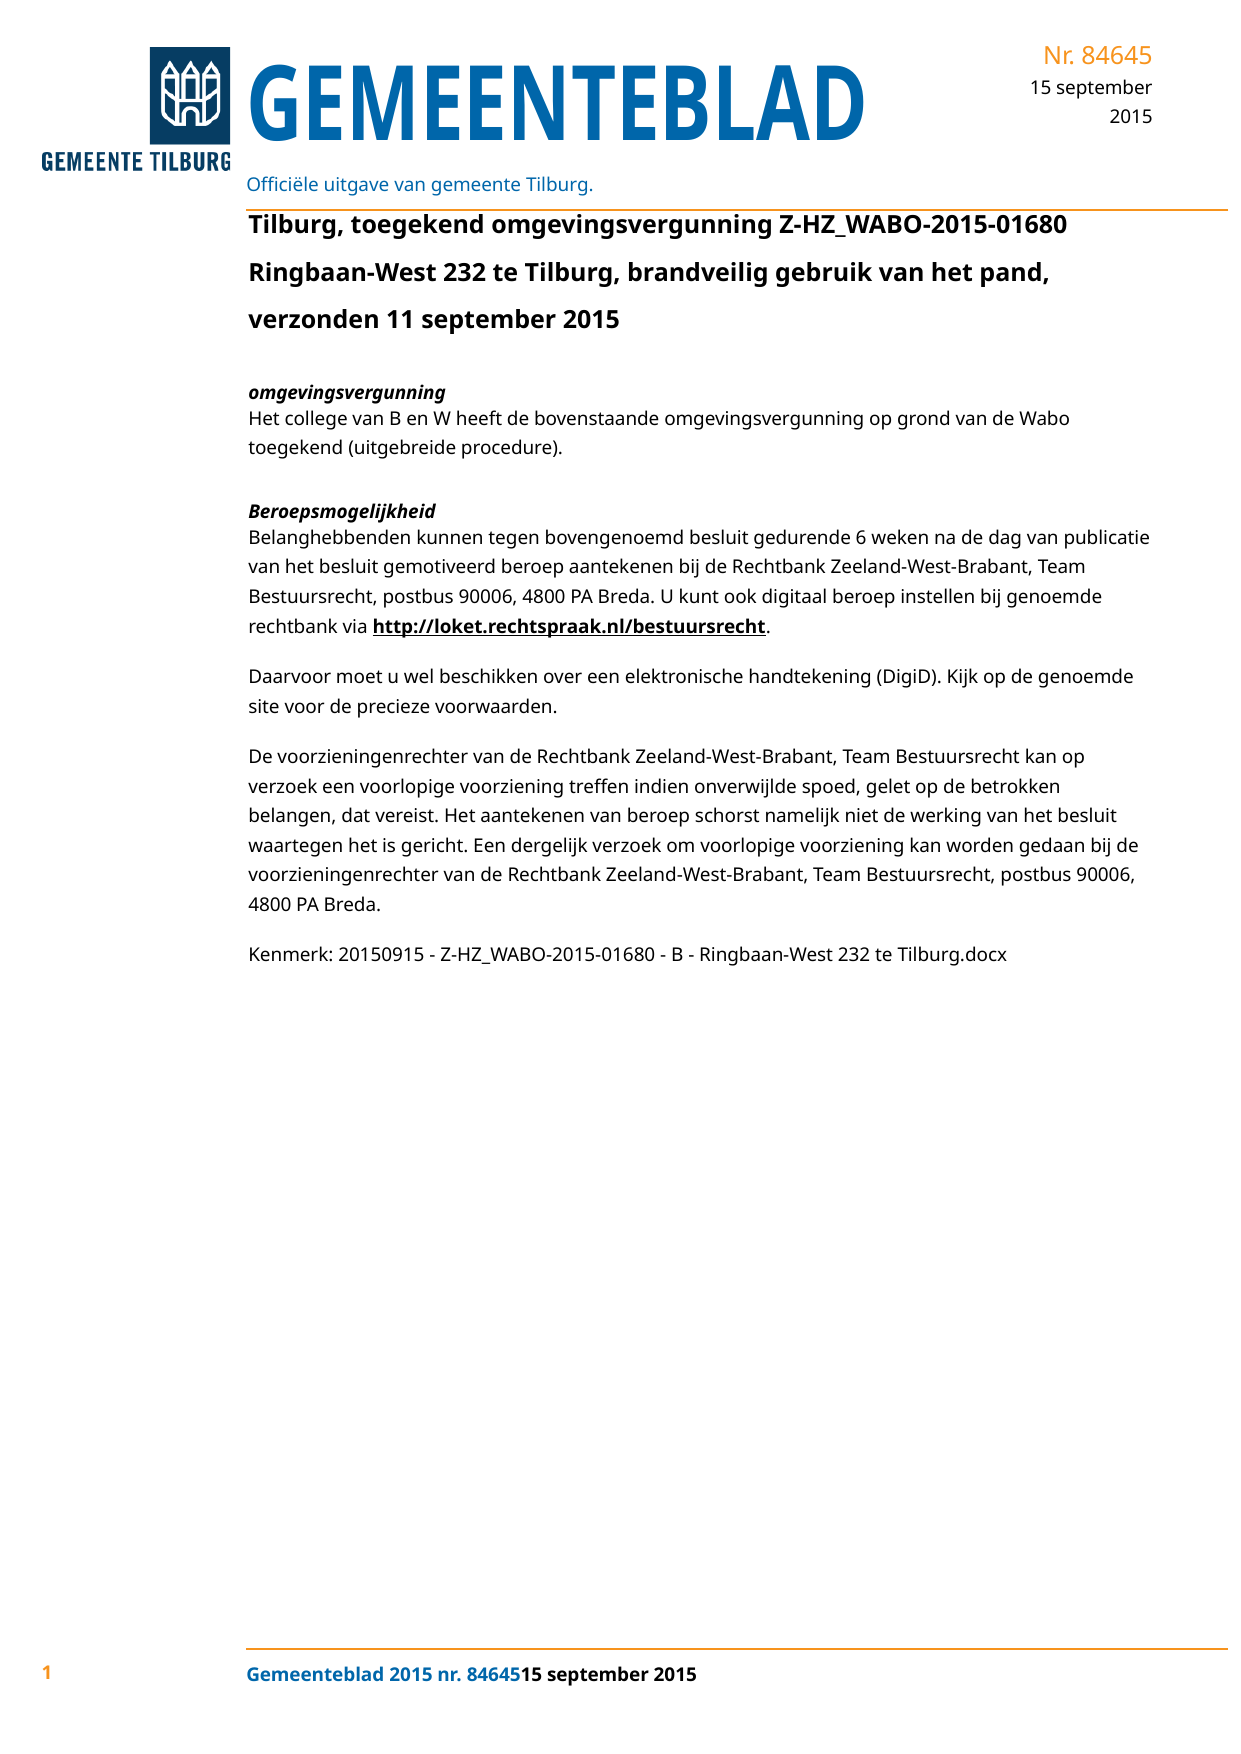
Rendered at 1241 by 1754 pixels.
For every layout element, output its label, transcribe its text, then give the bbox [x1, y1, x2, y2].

text Daarvoor moet u wel beschikken over een elektronische handtekening (DigiD). Kijk op de genoemde site voor de precieze voorwaarden. [248, 663, 1152, 718]
text omgevingsvergunning [248, 379, 1152, 405]
text Beroepsmogelijkheid [248, 498, 1152, 524]
text Tilburg, toegekend omgevingsvergunning Z-HZ_WABO-2015-01680 Ringbaan-West 232 te Tilburg, brandveilig gebruik van het pand, verzonden 11 september 2015 [248, 211, 1152, 336]
text De voorzieningenrechter van de Rechtbank Zeeland-West-Brabant, Team Bestuursrecht kan op verzoek een voorlopige voorziening treffen indien onverwijlde spoed, gelet op de betrokken belangen, dat vereist. Het aantekenen van beroep schorst namelijk niet de werking van het besluit waartegen het is gericht. Een dergelijk verzoek om voorlopige voorziening kan worden gedaan bij de voorzieningenrechter van de Rechtbank Zeeland-West-Brabant, Team Bestuursrecht, postbus 90006, 4800 PA Breda. [248, 743, 1152, 917]
text Het college van B en W heeft de bovenstaande omgevingsvergunning op grond van de Wabo toegekend (uitgebreide procedure). [248, 405, 1152, 460]
text Kenmerk: 20150915 - Z-HZ_WABO-2015-01680 - B - Ringbaan-West 232 te Tilburg.docx [248, 942, 1152, 967]
picture [41, 47, 231, 172]
text Belanghebbenden kunnen tegen bovengenoemd besluit gedurende 6 weken na de dag van publicatie van het besluit gemotiveerd beroep aantekenen bij de Rechtbank Zeeland-West-Brabant, Team Bestuursrecht, postbus 90006, 4800 PA Breda. U kunt ook digitaal beroep instellen bij genoemde rechtbank via http://loket.rechtspraak.nl/bestuursrecht. [248, 524, 1152, 638]
